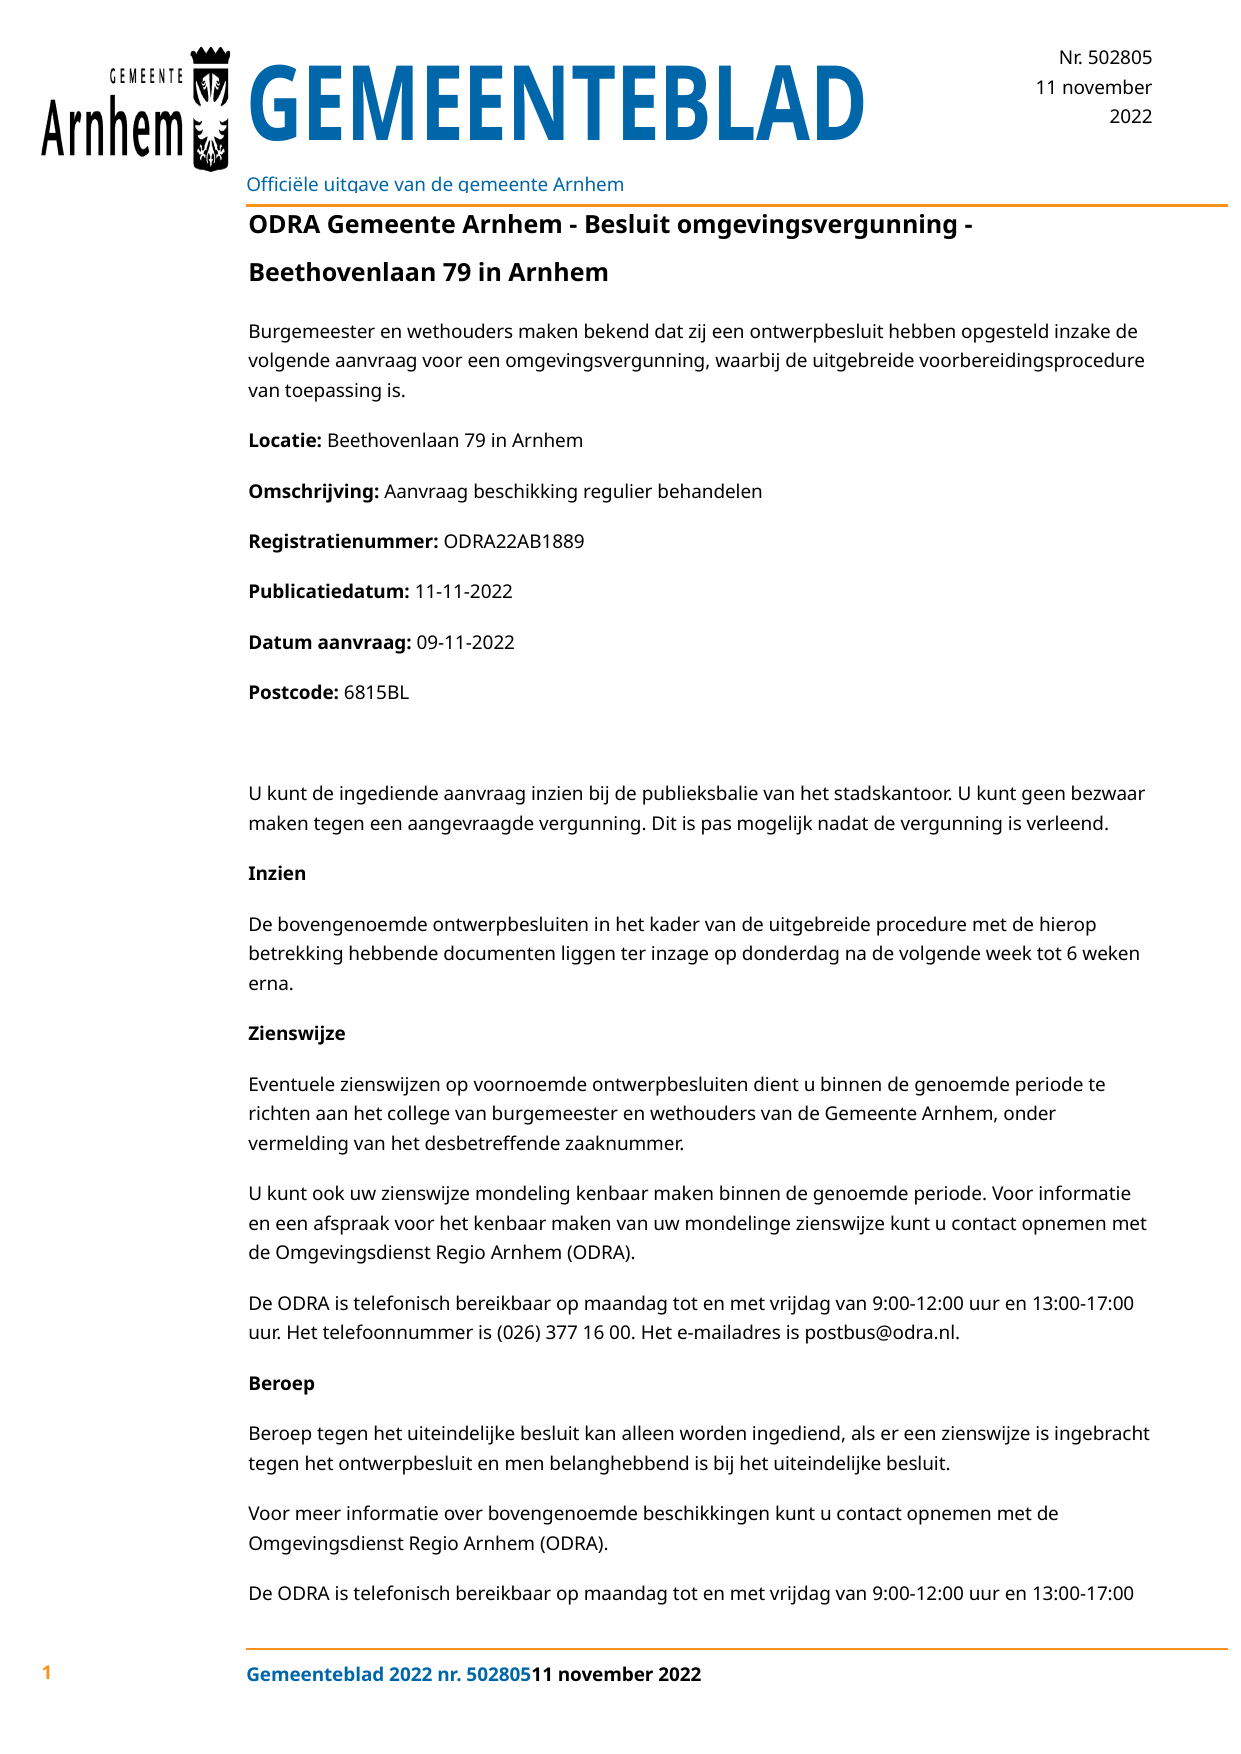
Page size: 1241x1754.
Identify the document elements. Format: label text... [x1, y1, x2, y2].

text Inzien [248, 860, 1152, 886]
text Eventuele zienswijzen op voornoemde ontwerpbesluiten dient u binnen de genoemde periode te richten aan het college van burgemeester en wethouders van de Gemeente Arnhem, onder vermelding van het desbetreffende zaaknummer. [248, 1071, 1152, 1156]
text Burgemeester en wethouders maken bekend dat zij een ontwerpbesluit hebben opgesteld inzake de volgende aanvraag voor een omgevingsvergunning, waarbij de uitgebreide voorbereidingsprocedure van toepassing is. [248, 318, 1152, 403]
text De ODRA is telefonisch bereikbaar op maandag tot en met vrijdag van 9:00-12:00 uur en 13:00-17:00 uur. Het telefoonnummer is (026) 377 16 00. Het e-mailadres is postbus@odra.nl. [248, 1290, 1152, 1345]
text Registratienummer: ODRA22AB1889 [248, 528, 1152, 554]
text Voor meer informatie over bovengenoemde beschikkingen kunt u contact opnemen met de Omgevingsdienst Regio Arnhem (ODRA). [248, 1500, 1152, 1556]
text De ODRA is telefonisch bereikbaar op maandag tot en met vrijdag van 9:00-12:00 uur en 13:00-17:00 [248, 1580, 1152, 1606]
text Publicatiedatum: 11-11-2022 [248, 579, 1152, 604]
text Locatie: Beethovenlaan 79 in Arnhem [248, 427, 1152, 453]
text Beroep tegen het uiteindelijke besluit kan alleen worden ingediend, als er een zienswijze is ingebracht tegen het ontwerpbesluit en men belanghebbend is bij het uiteindelijke besluit. [248, 1420, 1152, 1476]
picture [41, 47, 231, 172]
text U kunt ook uw zienswijze mondeling kenbaar maken binnen de genoemde periode. Voor informatie en een afspraak voor het kenbaar maken van uw mondelinge zienswijze kunt u contact opnemen met de Omgevingsdienst Regio Arnhem (ODRA). [248, 1180, 1152, 1265]
text Zienswijze [248, 1020, 1152, 1046]
text U kunt de ingediende aanvraag inzien bij de publieksbalie van het stadskantoor. U kunt geen bezwaar maken tegen een aangevraagde vergunning. Dit is pas mogelijk nadat de vergunning is verleend. [248, 780, 1152, 836]
text Omschrijving: Aanvraag beschikking regulier behandelen [248, 478, 1152, 504]
text ODRA Gemeente Arnhem - Besluit omgevingsvergunning - Beethovenlaan 79 in Arnhem [248, 207, 1152, 288]
text De bovengenoemde ontwerpbesluiten in het kader van de uitgebreide procedure met de hierop betrekking hebbende documenten liggen ter inzage op donderdag na de volgende week tot 6 weken erna. [248, 911, 1152, 996]
text Beroep [248, 1370, 1152, 1396]
text Postcode: 6815BL [248, 679, 1152, 705]
text Datum aanvraag: 09-11-2022 [248, 629, 1152, 655]
